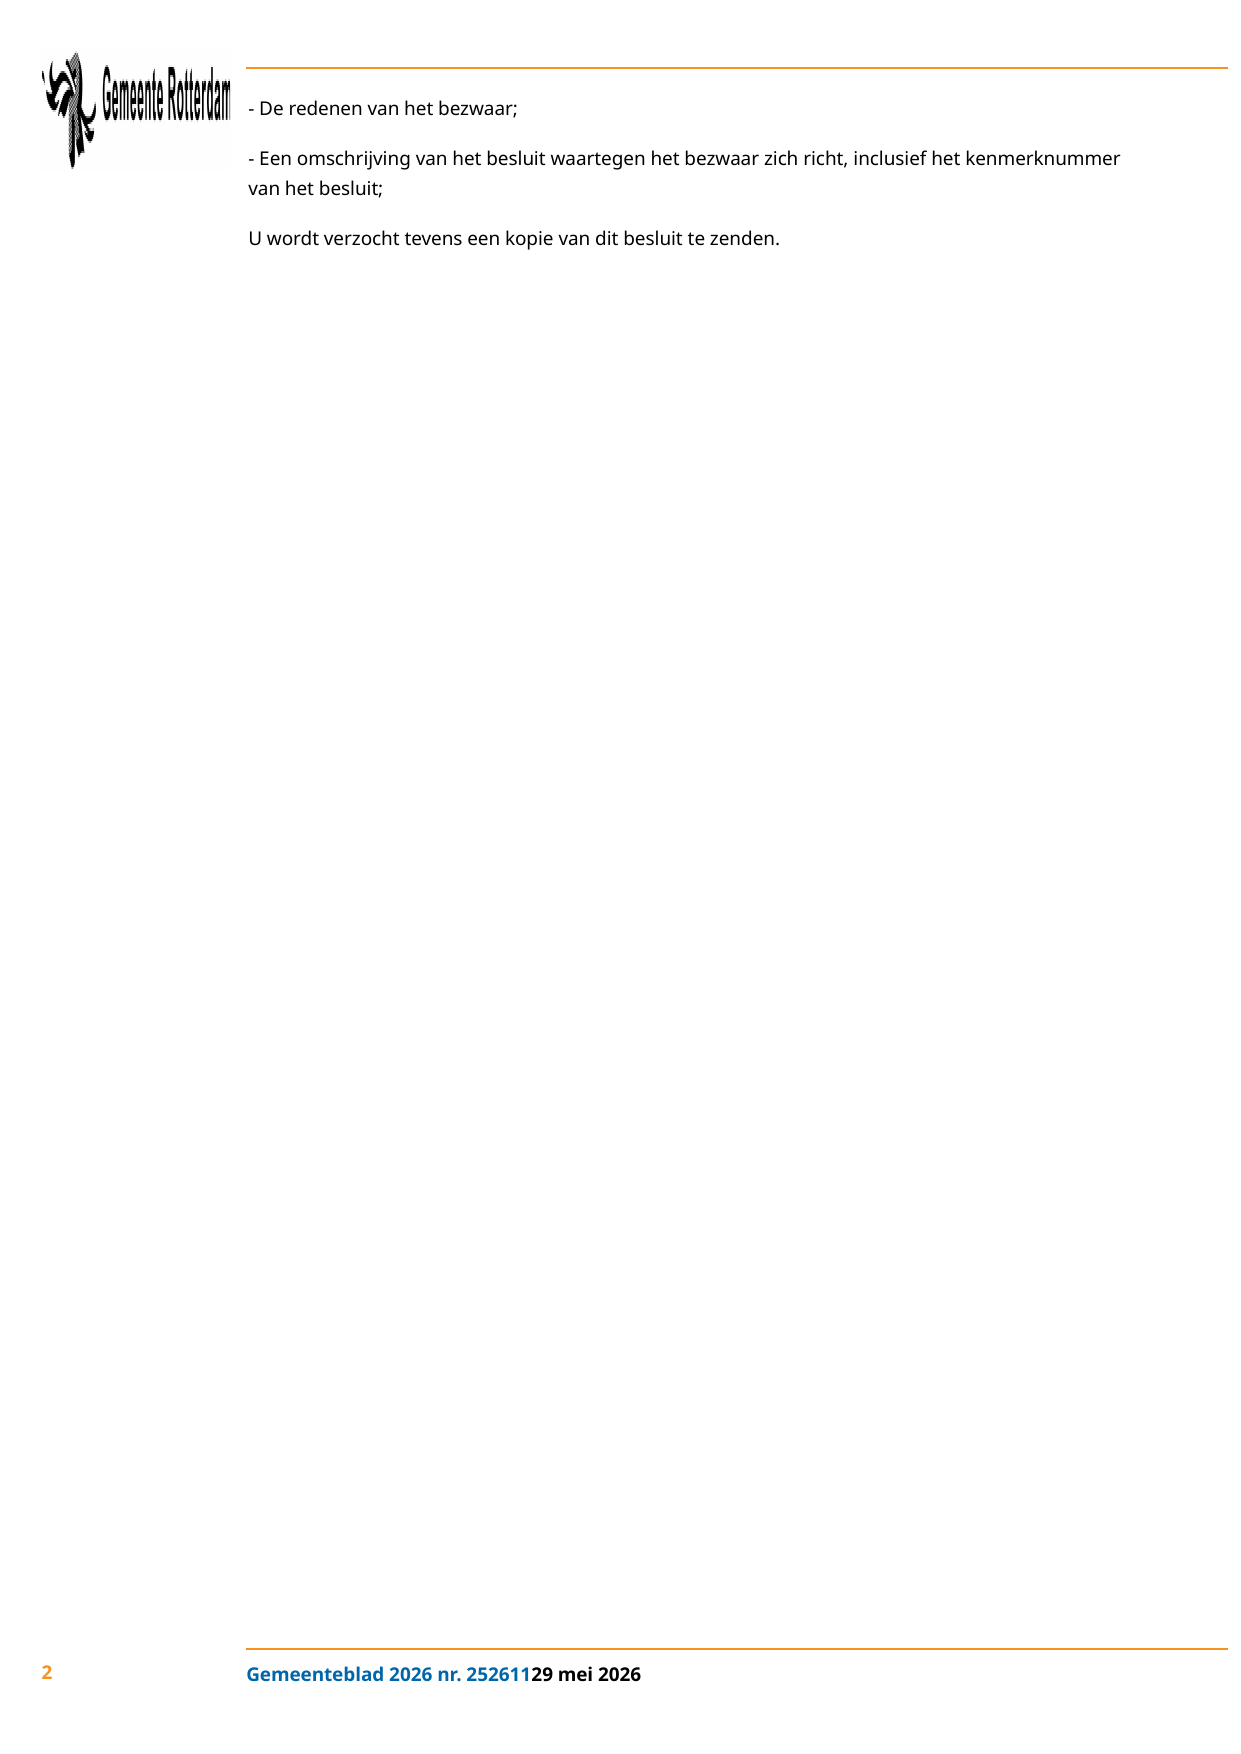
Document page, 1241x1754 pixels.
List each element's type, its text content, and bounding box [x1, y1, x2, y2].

text - Een omschrijving van het besluit waartegen het bezwaar zich richt, inclusief het kenmerknummer van het besluit; [248, 145, 1152, 201]
text U wordt verzocht tevens een kopie van dit besluit te zenden. [248, 225, 1152, 251]
picture [41, 47, 231, 172]
text - De redenen van het bezwaar; [248, 95, 1152, 121]
